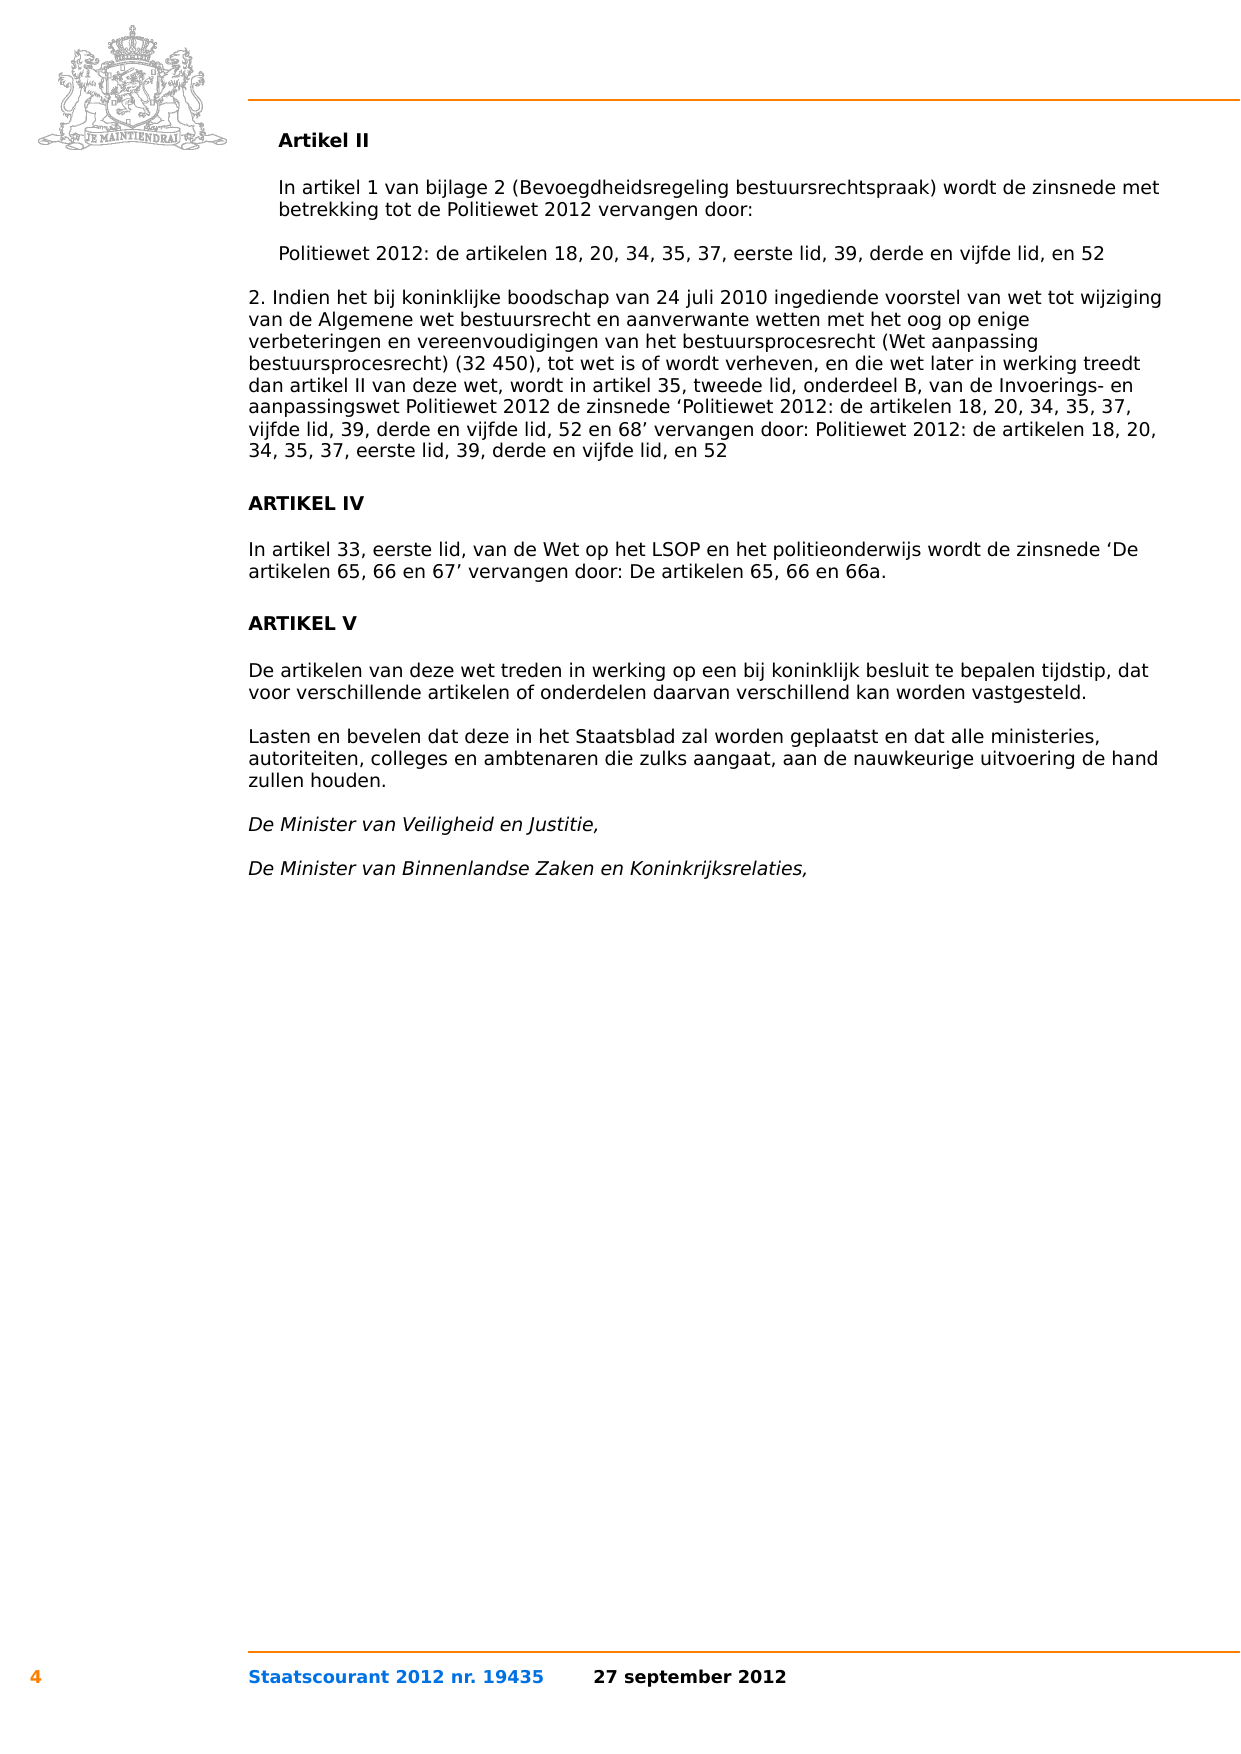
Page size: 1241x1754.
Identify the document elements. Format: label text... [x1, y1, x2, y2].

text 2. Indien het bij koninklijke boodschap van 24 juli 2010 ingediende voorstel van wet tot wijziging van de Algemene wet bestuursrecht en aanverwante wetten met het oog op enige verbeteringen en vereenvoudigingen van het bestuursprocesrecht (Wet aanpassing bestuursprocesrecht) (32 450), tot wet is of wordt verheven, en die wet later in werking treedt dan artikel II van deze wet, wordt in artikel 35, tweede lid, onderdeel B, van de Invoerings- en aanpassingswet Politiewet 2012 de zinsnede ‘Politiewet 2012: de artikelen 18, 20, 34, 35, 37, vijfde lid, 39, derde en vijfde lid, 52 en 68’ vervangen door: Politiewet 2012: de artikelen 18, 20, 34, 35, 37, eerste lid, 39, derde en vijfde lid, en 52 [248, 287, 1163, 462]
subtitle ARTIKEL V [248, 613, 1163, 635]
subtitle Artikel II [278, 130, 1163, 152]
text De Minister van Binnenlandse Zaken en Koninkrijksrelaties, [248, 858, 1163, 880]
text In artikel 1 van bijlage 2 (Bevoegdheidsregeling bestuursrechtspraak) wordt de zinsnede met betrekking tot de Politiewet 2012 vervangen door: [278, 177, 1163, 221]
picture [38, 25, 227, 150]
subtitle ARTIKEL IV [248, 492, 1163, 514]
text Lasten en bevelen dat deze in het Staatsblad zal worden geplaatst en dat alle ministeries, autoriteiten, colleges en ambtenaren die zulks aangaat, aan de nauwkeurige uitvoering de hand zullen houden. [248, 726, 1163, 792]
text Politiewet 2012: de artikelen 18, 20, 34, 35, 37, eerste lid, 39, derde en vijfde lid, en 52 [278, 243, 1163, 265]
text De Minister van Veiligheid en Justitie, [248, 814, 1163, 836]
text De artikelen van deze wet treden in werking op een bij koninklijk besluit te bepalen tijdstip, dat voor verschillende artikelen of onderdelen daarvan verschillend kan worden vastgesteld. [248, 660, 1163, 704]
text In artikel 33, eerste lid, van de Wet op het LSOP en het politieonderwijs wordt de zinsnede ‘De artikelen 65, 66 en 67’ vervangen door: De artikelen 65, 66 en 66a. [248, 539, 1163, 583]
